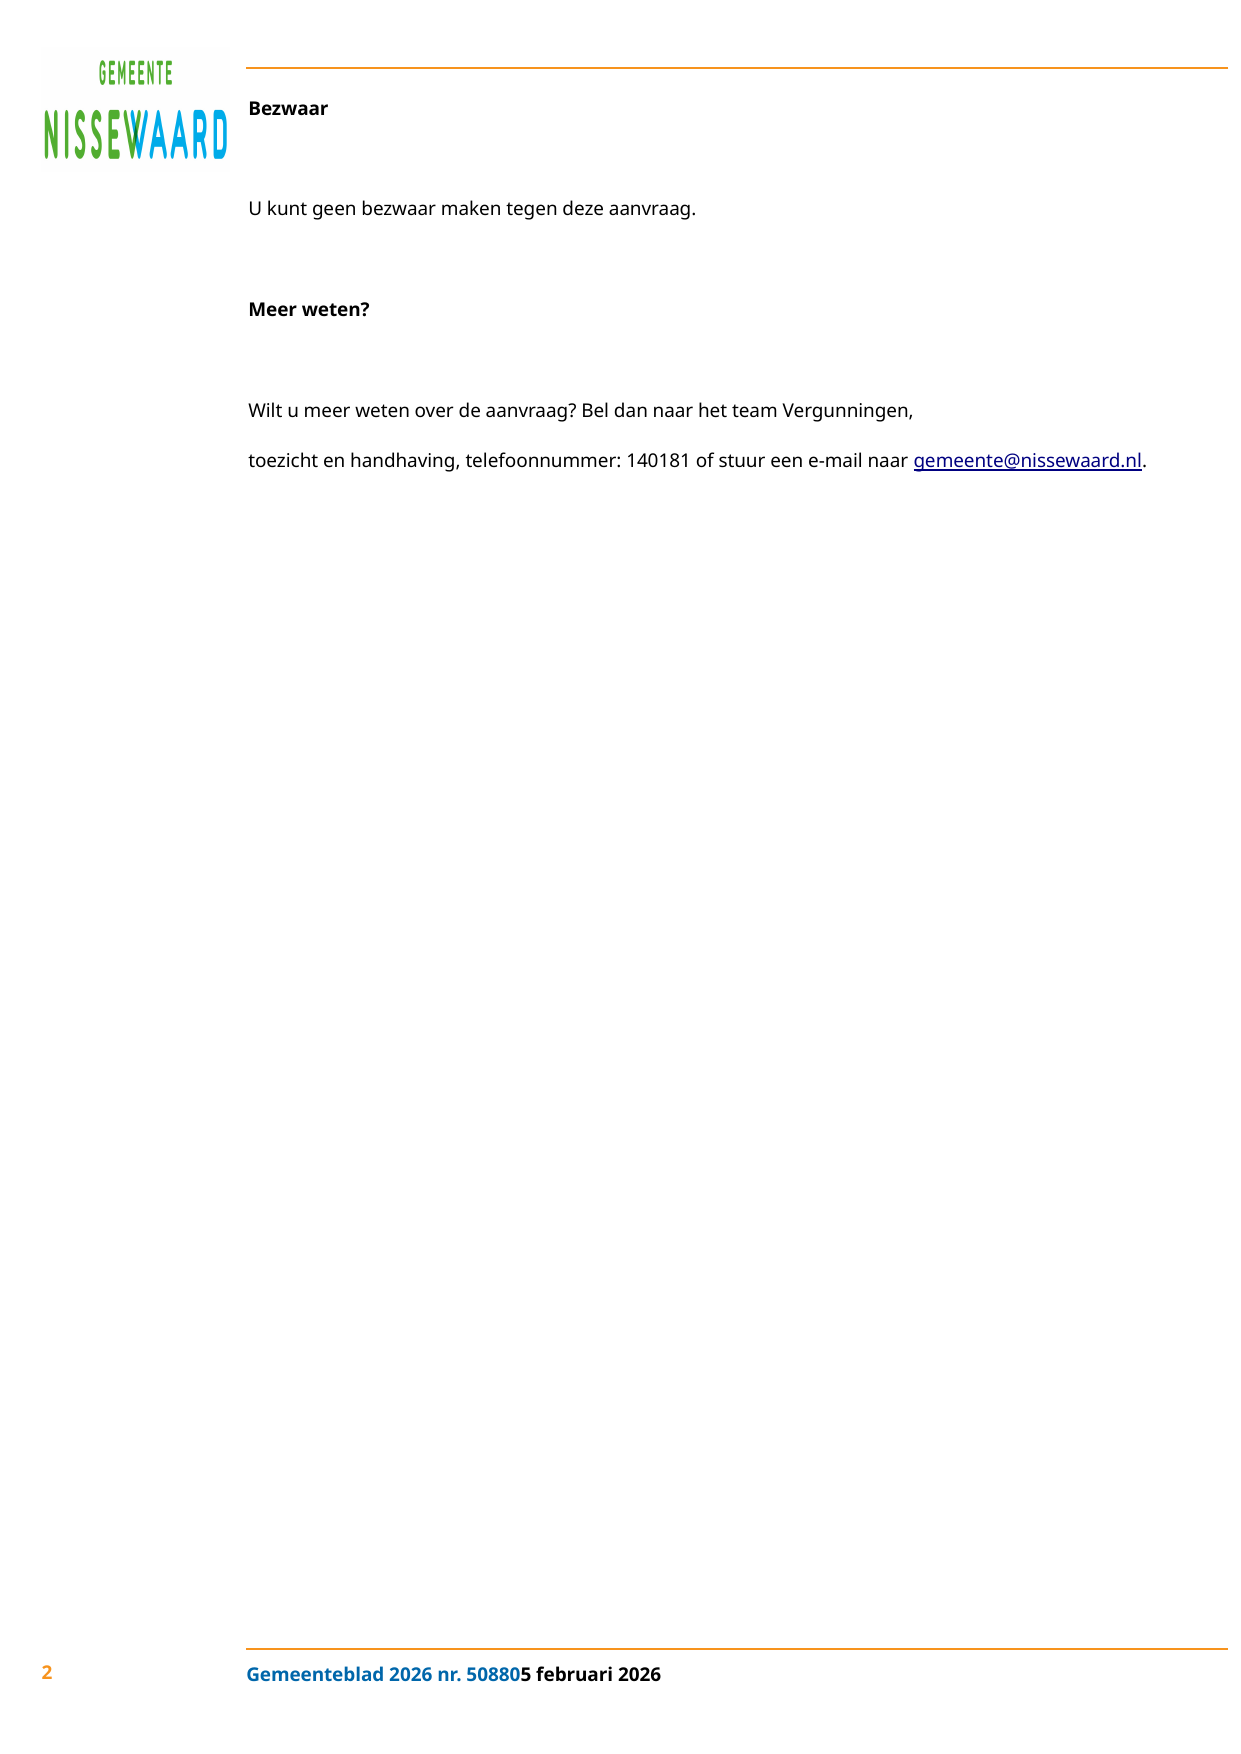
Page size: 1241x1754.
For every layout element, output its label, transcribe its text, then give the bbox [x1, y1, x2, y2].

text toezicht en handhaving, telefoonnummer: 140181 of stuur een e-mail naar gemeente@nissewaard.nl. [248, 448, 1152, 473]
text Meer weten? [248, 296, 1152, 322]
picture [41, 47, 231, 172]
text Bezwaar [248, 95, 1152, 121]
text Wilt u meer weten over de aanvraag? Bel dan naar het team Vergunningen, [248, 397, 1152, 423]
text U kunt geen bezwaar maken tegen deze aanvraag. [248, 196, 1152, 221]
